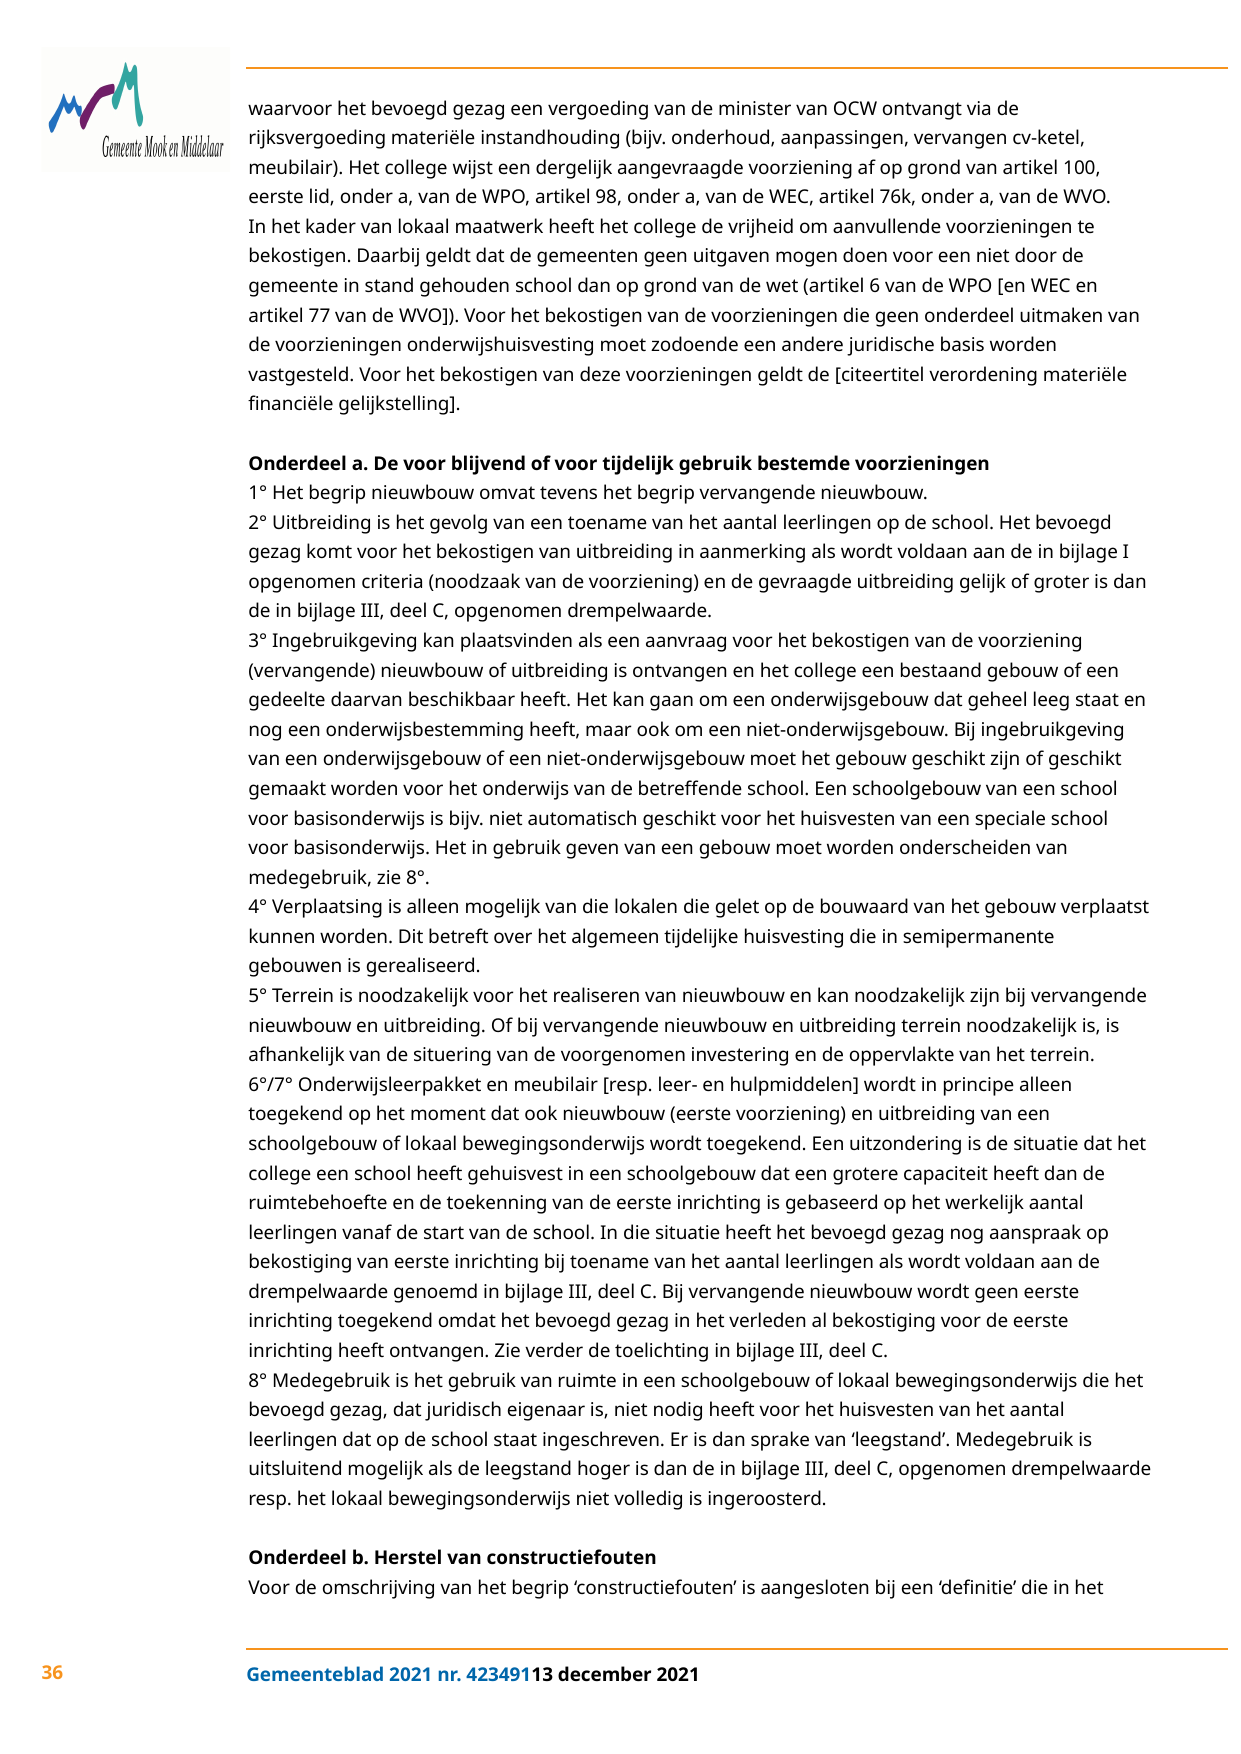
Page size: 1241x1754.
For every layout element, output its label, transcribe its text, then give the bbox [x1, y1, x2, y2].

text 2° Uitbreiding is het gevolg van een toename van het aantal leerlingen op de school. Het bevoegd gezag komt voor het bekostigen van uitbreiding in aanmerking als wordt voldaan aan de in bijlage I opgenomen criteria (noodzaak van de voorziening) en de gevraagde uitbreiding gelijk of groter is dan de in bijlage III, deel C, opgenomen drempelwaarde. [248, 509, 1152, 623]
text 5° Terrein is noodzakelijk voor het realiseren van nieuwbouw en kan noodzakelijk zijn bij vervangende nieuwbouw en uitbreiding. Of bij vervangende nieuwbouw en uitbreiding terrein noodzakelijk is, is afhankelijk van de situering van de voorgenomen investering en de oppervlakte van het terrein. [248, 982, 1152, 1067]
text 6°/7° Onderwijsleerpakket en meubilair [resp. leer- en hulpmiddelen] wordt in principe alleen toegekend op het moment dat ook nieuwbouw (eerste voorziening) en uitbreiding van een schoolgebouw of lokaal bewegingsonderwijs wordt toegekend. Een uitzondering is de situatie dat het college een school heeft gehuisvest in een schoolgebouw dat een grotere capaciteit heeft dan de ruimtebehoefte en de toekenning van de eerste inrichting is gebaseerd op het werkelijk aantal leerlingen vanaf de start van de school. In die situatie heeft het bevoegd gezag nog aanspraak op bekostiging van eerste inrichting bij toename van het aantal leerlingen als wordt voldaan aan de drempelwaarde genoemd in bijlage III, deel C. Bij vervangende nieuwbouw wordt geen eerste inrichting toegekend omdat het bevoegd gezag in het verleden al bekostiging voor de eerste inrichting heeft ontvangen. Zie verder de toelichting in bijlage III, deel C. [248, 1071, 1152, 1363]
text 8° Medegebruik is het gebruik van ruimte in een schoolgebouw of lokaal bewegingsonderwijs die het bevoegd gezag, dat juridisch eigenaar is, niet nodig heeft voor het huisvesten van het aantal leerlingen dat op de school staat ingeschreven. Er is dan sprake van ‘leegstand’. Medegebruik is uitsluitend mogelijk als de leegstand hoger is dan de in bijlage III, deel C, opgenomen drempelwaarde resp. het lokaal bewegingsonderwijs niet volledig is ingeroosterd. [248, 1367, 1152, 1511]
text Onderdeel b. Herstel van constructiefouten [248, 1544, 1152, 1570]
text Onderdeel a. De voor blijvend of voor tijdelijk gebruik bestemde voorzieningen [248, 450, 1152, 476]
text 4° Verplaatsing is alleen mogelijk van die lokalen die gelet op de bouwaard van het gebouw verplaatst kunnen worden. Dit betreft over het algemeen tijdelijke huisvesting die in semipermanente gebouwen is gerealiseerd. [248, 893, 1152, 978]
text 1° Het begrip nieuwbouw omvat tevens het begrip vervangende nieuwbouw. [248, 479, 1152, 505]
picture [41, 47, 231, 172]
text Voor de omschrijving van het begrip ‘constructiefouten’ is aangesloten bij een ‘definitie’ die in het [248, 1574, 1152, 1600]
text 3° Ingebruikgeving kan plaatsvinden als een aanvraag voor het bekostigen van de voorziening (vervangende) nieuwbouw of uitbreiding is ontvangen en het college een bestaand gebouw of een gedeelte daarvan beschikbaar heeft. Het kan gaan om een onderwijsgebouw dat geheel leeg staat en nog een onderwijsbestemming heeft, maar ook om een niet-onderwijsgebouw. Bij ingebruikgeving van een onderwijsgebouw of een niet-onderwijsgebouw moet het gebouw geschikt zijn of geschikt gemaakt worden voor het onderwijs van de betreffende school. Een schoolgebouw van een school voor basisonderwijs is bijv. niet automatisch geschikt voor het huisvesten van een speciale school voor basisonderwijs. Het in gebruik geven van een gebouw moet worden onderscheiden van medegebruik, zie 8°. [248, 627, 1152, 890]
text waarvoor het bevoegd gezag een vergoeding van de minister van OCW ontvangt via de rijksvergoeding materiële instandhouding (bijv. onderhoud, aanpassingen, vervangen cv-ketel, meubilair). Het college wijst een dergelijk aangevraagde voorziening af op grond van artikel 100, eerste lid, onder a, van de WPO, artikel 98, onder a, van de WEC, artikel 76k, onder a, van de WVO. [248, 95, 1152, 209]
text In het kader van lokaal maatwerk heeft het college de vrijheid om aanvullende voorzieningen te bekostigen. Daarbij geldt dat de gemeenten geen uitgaven mogen doen voor een niet door de gemeente in stand gehouden school dan op grond van de wet (artikel 6 van de WPO [en WEC en artikel 77 van de WVO]). Voor het bekostigen van de voorzieningen die geen onderdeel uitmaken van de voorzieningen onderwijshuisvesting moet zodoende een andere juridische basis worden vastgesteld. Voor het bekostigen van deze voorzieningen geldt de [citeertitel verordening materiële financiële gelijkstelling]. [248, 213, 1152, 416]
